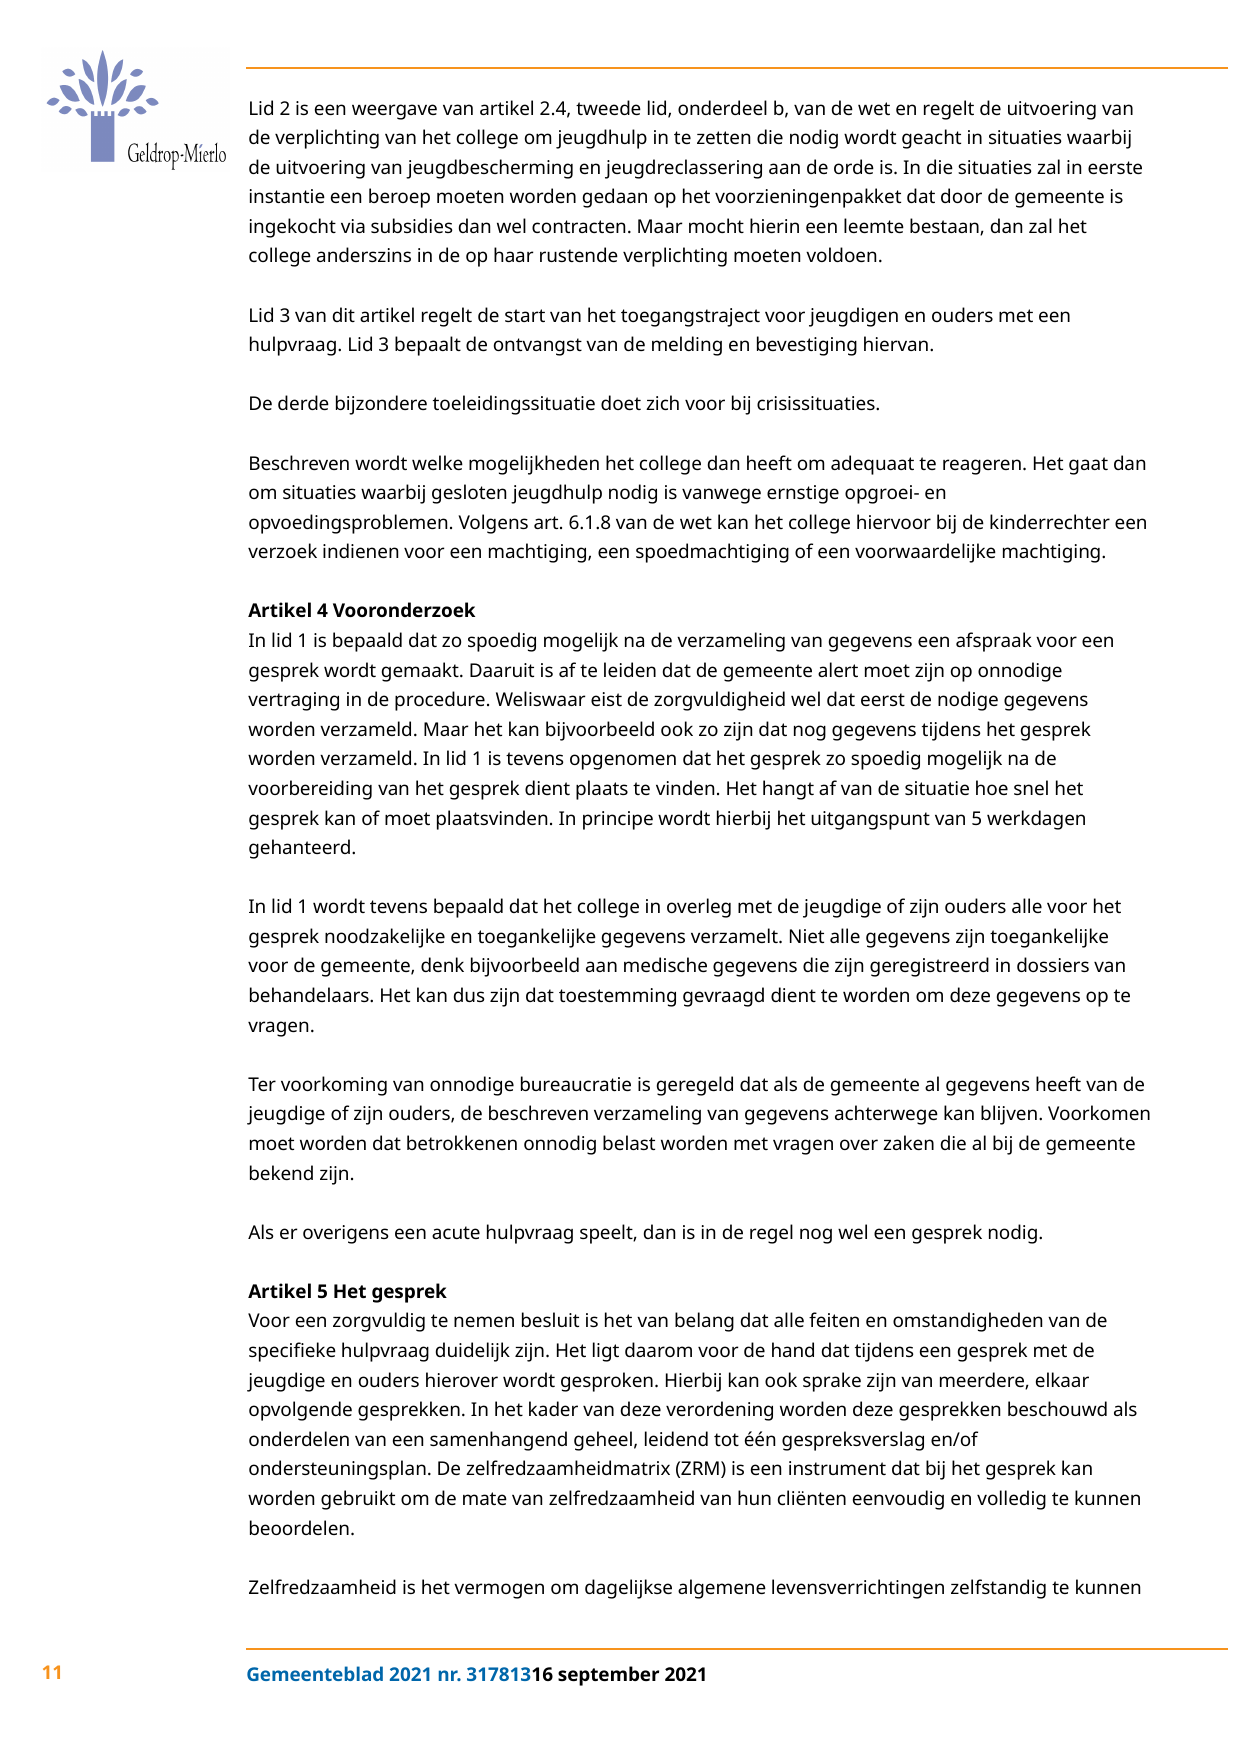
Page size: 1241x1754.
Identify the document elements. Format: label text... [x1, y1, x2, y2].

text In lid 1 is bepaald dat zo spoedig mogelijk na de verzameling van gegevens een afspraak voor een gesprek wordt gemaakt. Daaruit is af te leiden dat de gemeente alert moet zijn op onnodige vertraging in de procedure. Weliswaar eist de zorgvuldigheid wel dat eerst de nodige gegevens worden verzameld. Maar het kan bijvoorbeeld ook zo zijn dat nog gegevens tijdens het gesprek worden verzameld. In lid 1 is tevens opgenomen dat het gesprek zo spoedig mogelijk na de voorbereiding van het gesprek dient plaats te vinden. Het hangt af van de situatie hoe snel het gesprek kan of moet plaatsvinden. In principe wordt hierbij het uitgangspunt van 5 werkdagen gehanteerd. [248, 627, 1152, 860]
text Ter voorkoming van onnodige bureaucratie is geregeld dat als de gemeente al gegevens heeft van de jeugdige of zijn ouders, de beschreven verzameling van gegevens achterwege kan blijven. Voorkomen moet worden dat betrokkenen onnodig belast worden met vragen over zaken die al bij de gemeente bekend zijn. [248, 1071, 1152, 1186]
text Artikel 4 Vooronderzoek [248, 598, 1152, 623]
text Lid 2 is een weergave van artikel 2.4, tweede lid, onderdeel b, van de wet en regelt de uitvoering van de verplichting van het college om jeugdhulp in te zetten die nodig wordt geacht in situaties waarbij de uitvoering van jeugdbescherming en jeugdreclassering aan de orde is. In die situaties zal in eerste instantie een beroep moeten worden gedaan op het voorzieningenpakket dat door de gemeente is ingekocht via subsidies dan wel contracten. Maar mocht hierin een leemte bestaan, dan zal het college anderszins in de op haar rustende verplichting moeten voldoen. [248, 95, 1152, 268]
text De derde bijzondere toeleidingssituatie doet zich voor bij crisissituaties. [248, 391, 1152, 416]
text Voor een zorgvuldig te nemen besluit is het van belang dat alle feiten en omstandigheden van de specifieke hulpvraag duidelijk zijn. Het ligt daarom voor de hand dat tijdens een gesprek met de jeugdige en ouders hierover wordt gesproken. Hierbij kan ook sprake zijn van meerdere, elkaar opvolgende gesprekken. In het kader van deze verordening worden deze gesprekken beschouwd als onderdelen van een samenhangend geheel, leidend tot één gespreksverslag en/of ondersteuningsplan. De zelfredzaamheidmatrix (ZRM) is een instrument dat bij het gesprek kan worden gebruikt om de mate van zelfredzaamheid van hun cliënten eenvoudig en volledig te kunnen beoordelen. [248, 1308, 1152, 1541]
text Als er overigens een acute hulpvraag speelt, dan is in de regel nog wel een gesprek nodig. [248, 1219, 1152, 1245]
text Beschreven wordt welke mogelijkheden het college dan heeft om adequaat te reageren. Het gaat dan om situaties waarbij gesloten jeugdhulp nodig is vanwege ernstige opgroei- en opvoedingsproblemen. Volgens art. 6.1.8 van de wet kan het college hiervoor bij de kinderrechter een verzoek indienen voor een machtiging, een spoedmachtiging of een voorwaardelijke machtiging. [248, 450, 1152, 564]
text Lid 3 van dit artikel regelt de start van het toegangstraject voor jeugdigen en ouders met een hulpvraag. Lid 3 bepaalt de ontvangst van de melding en bevestiging hiervan. [248, 302, 1152, 357]
text In lid 1 wordt tevens bepaald dat het college in overleg met de jeugdige of zijn ouders alle voor het gesprek noodzakelijke en toegankelijke gegevens verzamelt. Niet alle gegevens zijn toegankelijke voor de gemeente, denk bijvoorbeeld aan medische gegevens die zijn geregistreerd in dossiers van behandelaars. Het kan dus zijn dat toestemming gevraagd dient te worden om deze gegevens op te vragen. [248, 893, 1152, 1038]
picture [41, 47, 231, 172]
text Artikel 5 Het gesprek [248, 1278, 1152, 1304]
text Zelfredzaamheid is het vermogen om dagelijkse algemene levensverrichtingen zelfstandig te kunnen [248, 1574, 1152, 1600]
